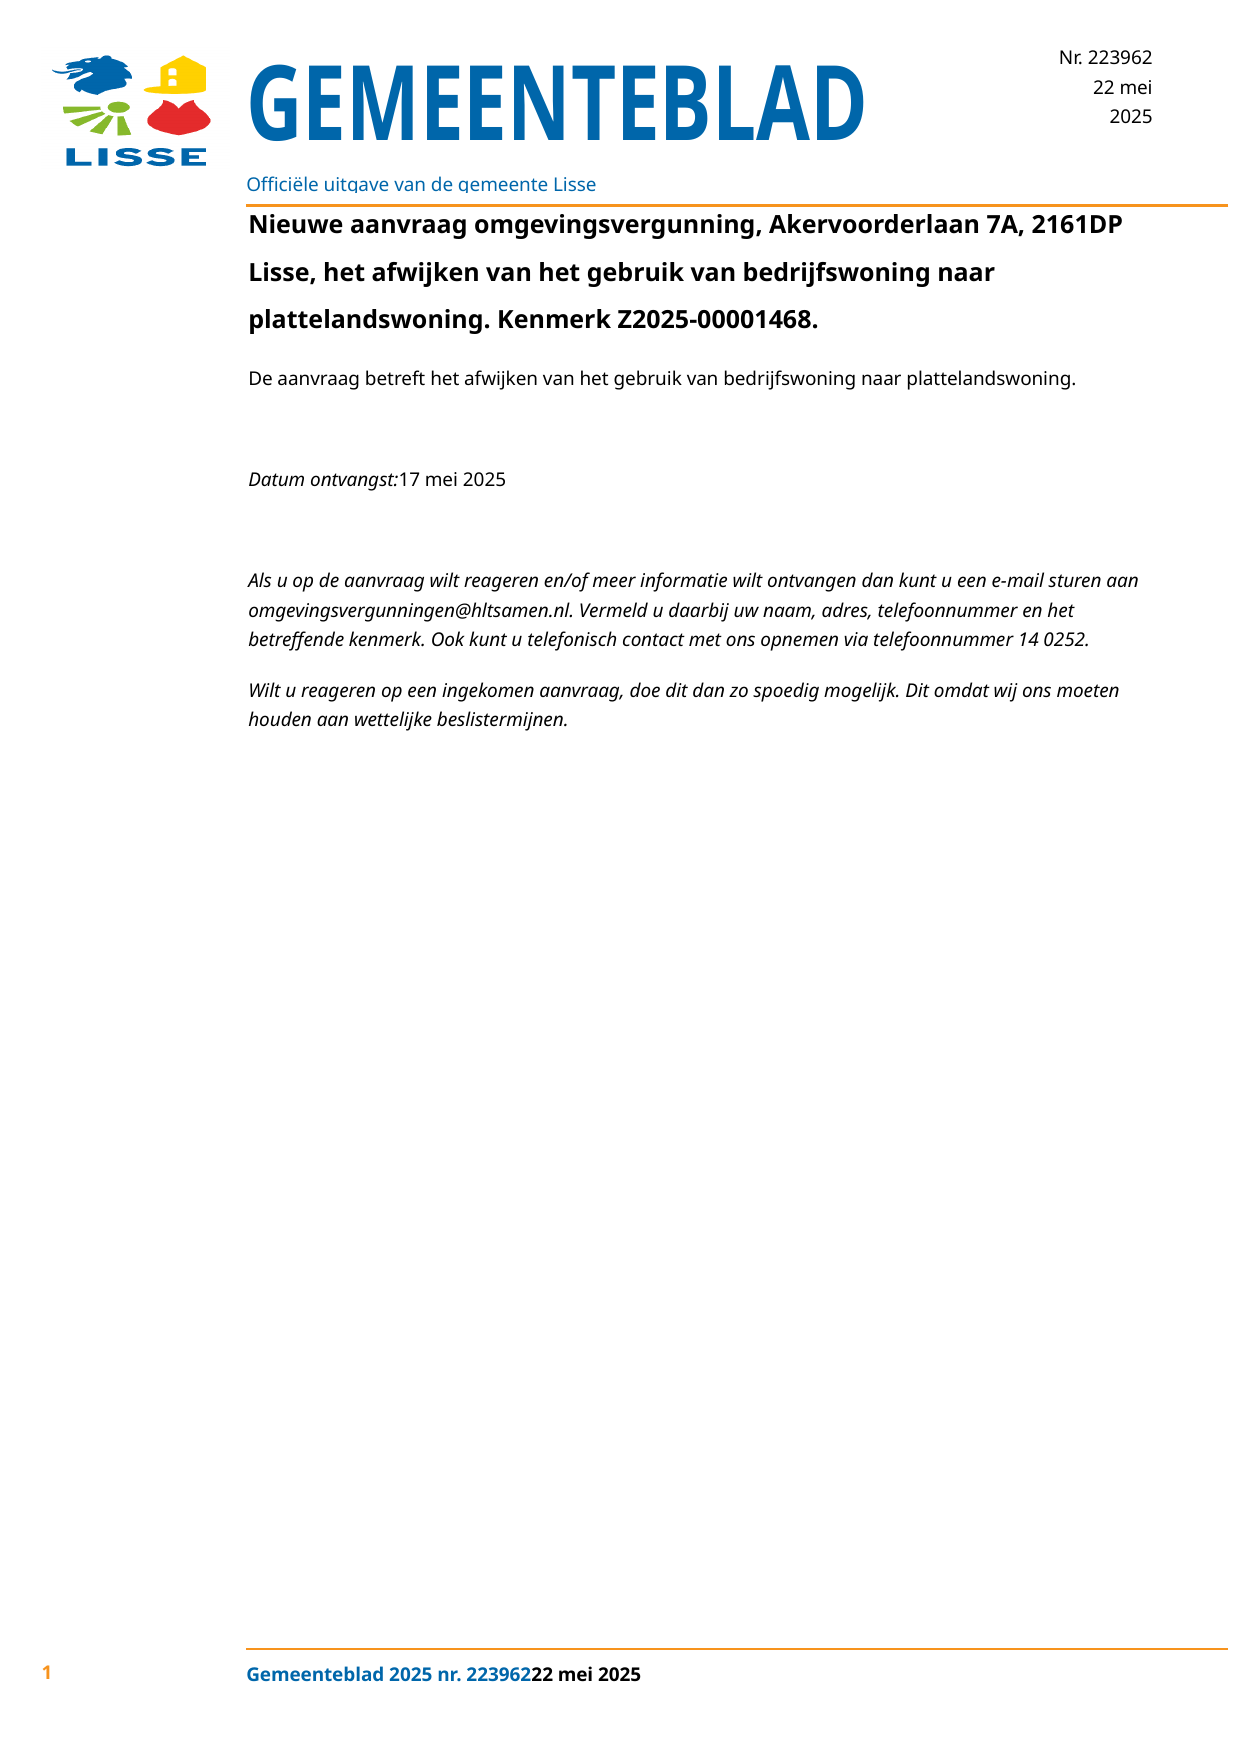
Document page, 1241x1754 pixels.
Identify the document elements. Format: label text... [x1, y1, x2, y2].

picture [41, 47, 231, 172]
text Datum ontvangst:17 mei 2025 [248, 466, 1152, 492]
text Wilt u reageren op een ingekomen aanvraag, doe dit dan zo spoedig mogelijk. Dit omdat wij ons moeten houden aan wettelijke beslistermijnen. [248, 677, 1152, 732]
text Als u op de aanvraag wilt reageren en/of meer informatie wilt ontvangen dan kunt u een e-mail sturen aan omgevingsvergunningen@hltsamen.nl. Vermeld u daarbij uw naam, adres, telefoonnummer en het betreffende kenmerk. Ook kunt u telefonisch contact met ons opnemen via telefoonnummer 14 0252. [248, 567, 1152, 652]
text Nieuwe aanvraag omgevingsvergunning, Akervoorderlaan 7A, 2161DP Lisse, het afwijken van het gebruik van bedrijfswoning naar plattelandswoning. Kenmerk Z2025-00001468. [248, 207, 1152, 336]
text De aanvraag betreft het afwijken van het gebruik van bedrijfswoning naar plattelandswoning. [248, 366, 1152, 391]
